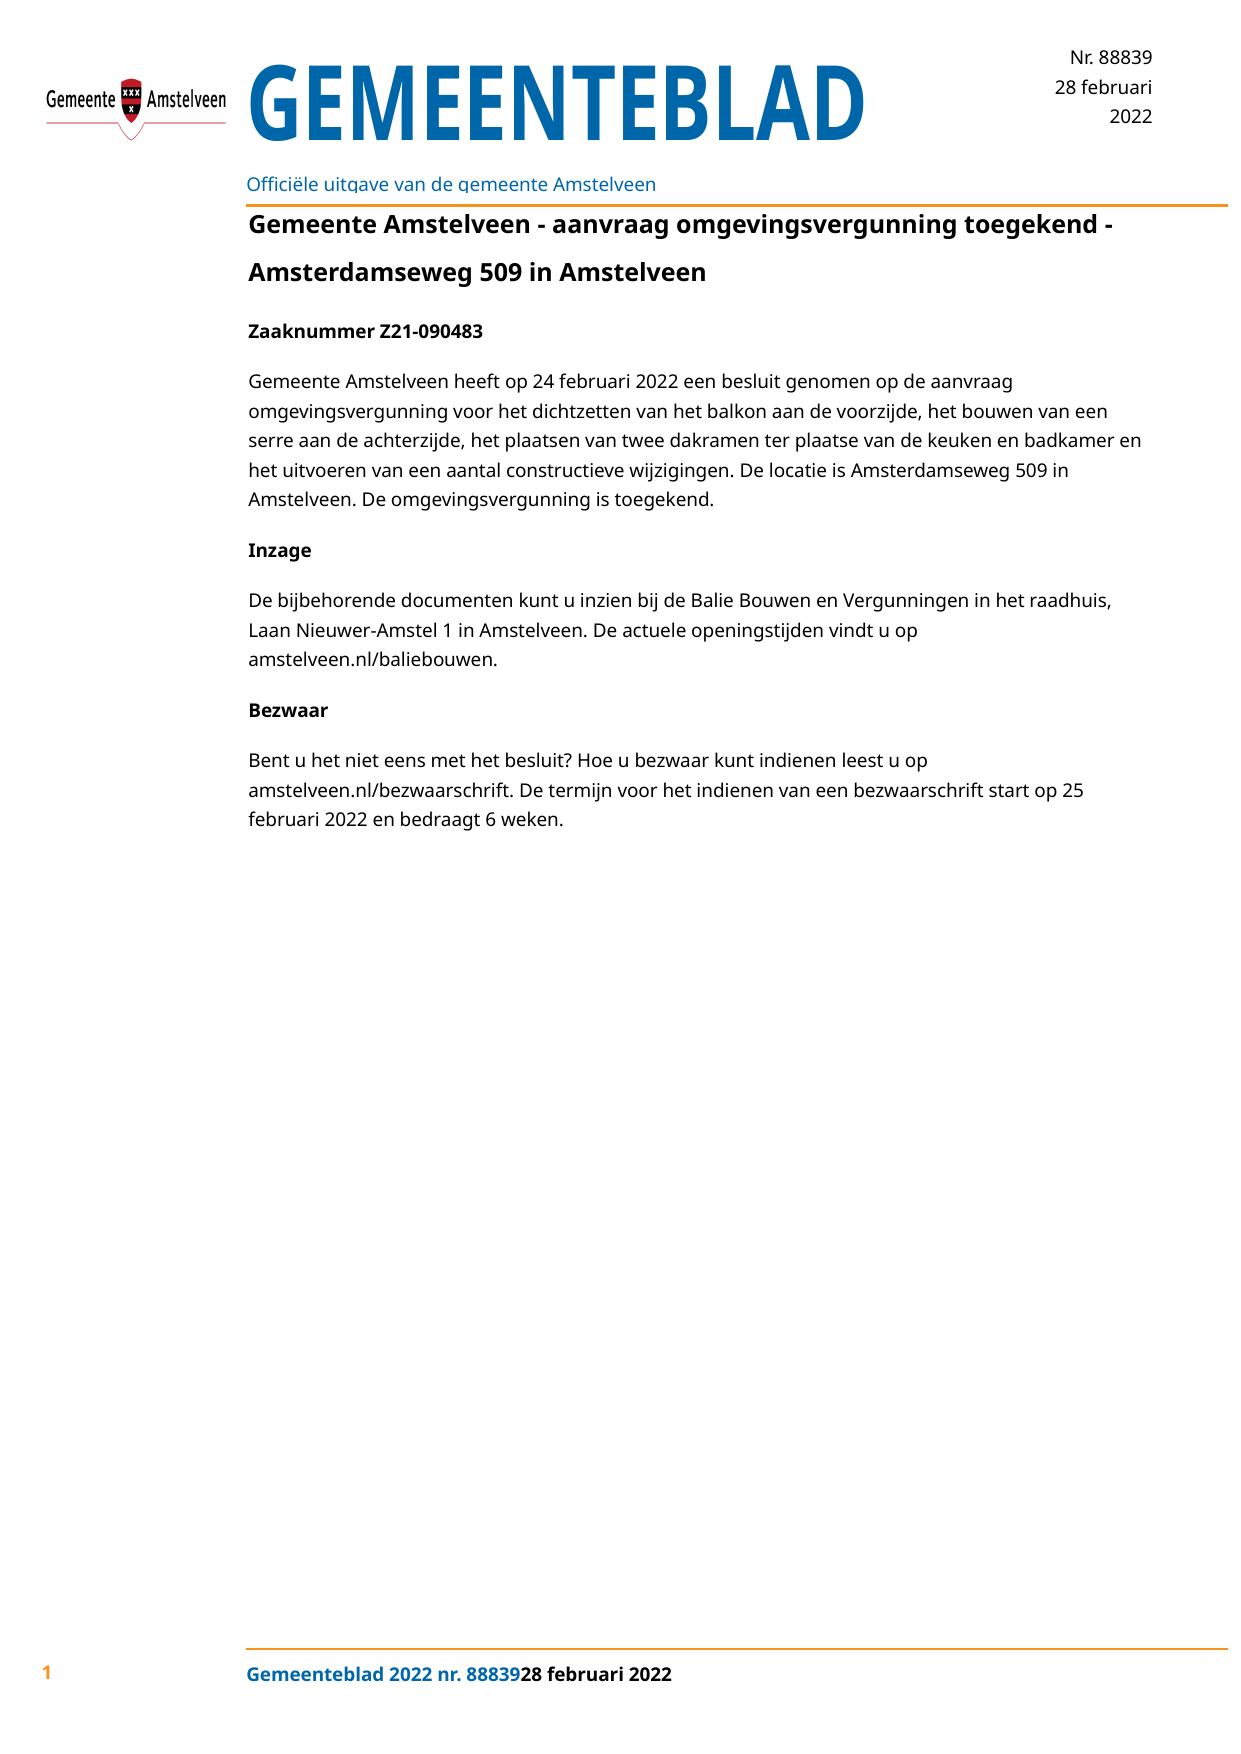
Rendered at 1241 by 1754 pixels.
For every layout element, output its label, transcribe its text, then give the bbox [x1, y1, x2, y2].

text Zaaknummer Z21-090483 [248, 318, 1152, 344]
text Inzage [248, 537, 1152, 563]
text Gemeente Amstelveen heeft op 24 februari 2022 een besluit genomen op de aanvraag omgevingsvergunning voor het dichtzetten van het balkon aan de voorzijde, het bouwen van een serre aan de achterzijde, het plaatsen van twee dakramen ter plaatse van de keuken en badkamer en het uitvoeren van een aantal constructieve wijzigingen. De locatie is Amsterdamseweg 509 in Amstelveen. De omgevingsvergunning is toegekend. [248, 368, 1152, 512]
text Bent u het niet eens met het besluit? Hoe u bezwaar kunt indienen leest u op amstelveen.nl/bezwaarschrift. De termijn voor het indienen van een bezwaarschrift start op 25 februari 2022 en bedraagt 6 weken. [248, 747, 1152, 832]
text Bezwaar [248, 697, 1152, 723]
text Gemeente Amstelveen - aanvraag omgevingsvergunning toegekend - Amsterdamseweg 509 in Amstelveen [248, 207, 1152, 288]
picture [41, 47, 231, 172]
text De bijbehorende documenten kunt u inzien bij de Balie Bouwen en Vergunningen in het raadhuis, Laan Nieuwer-Amstel 1 in Amstelveen. De actuele openingstijden vindt u op amstelveen.nl/baliebouwen. [248, 587, 1152, 672]
